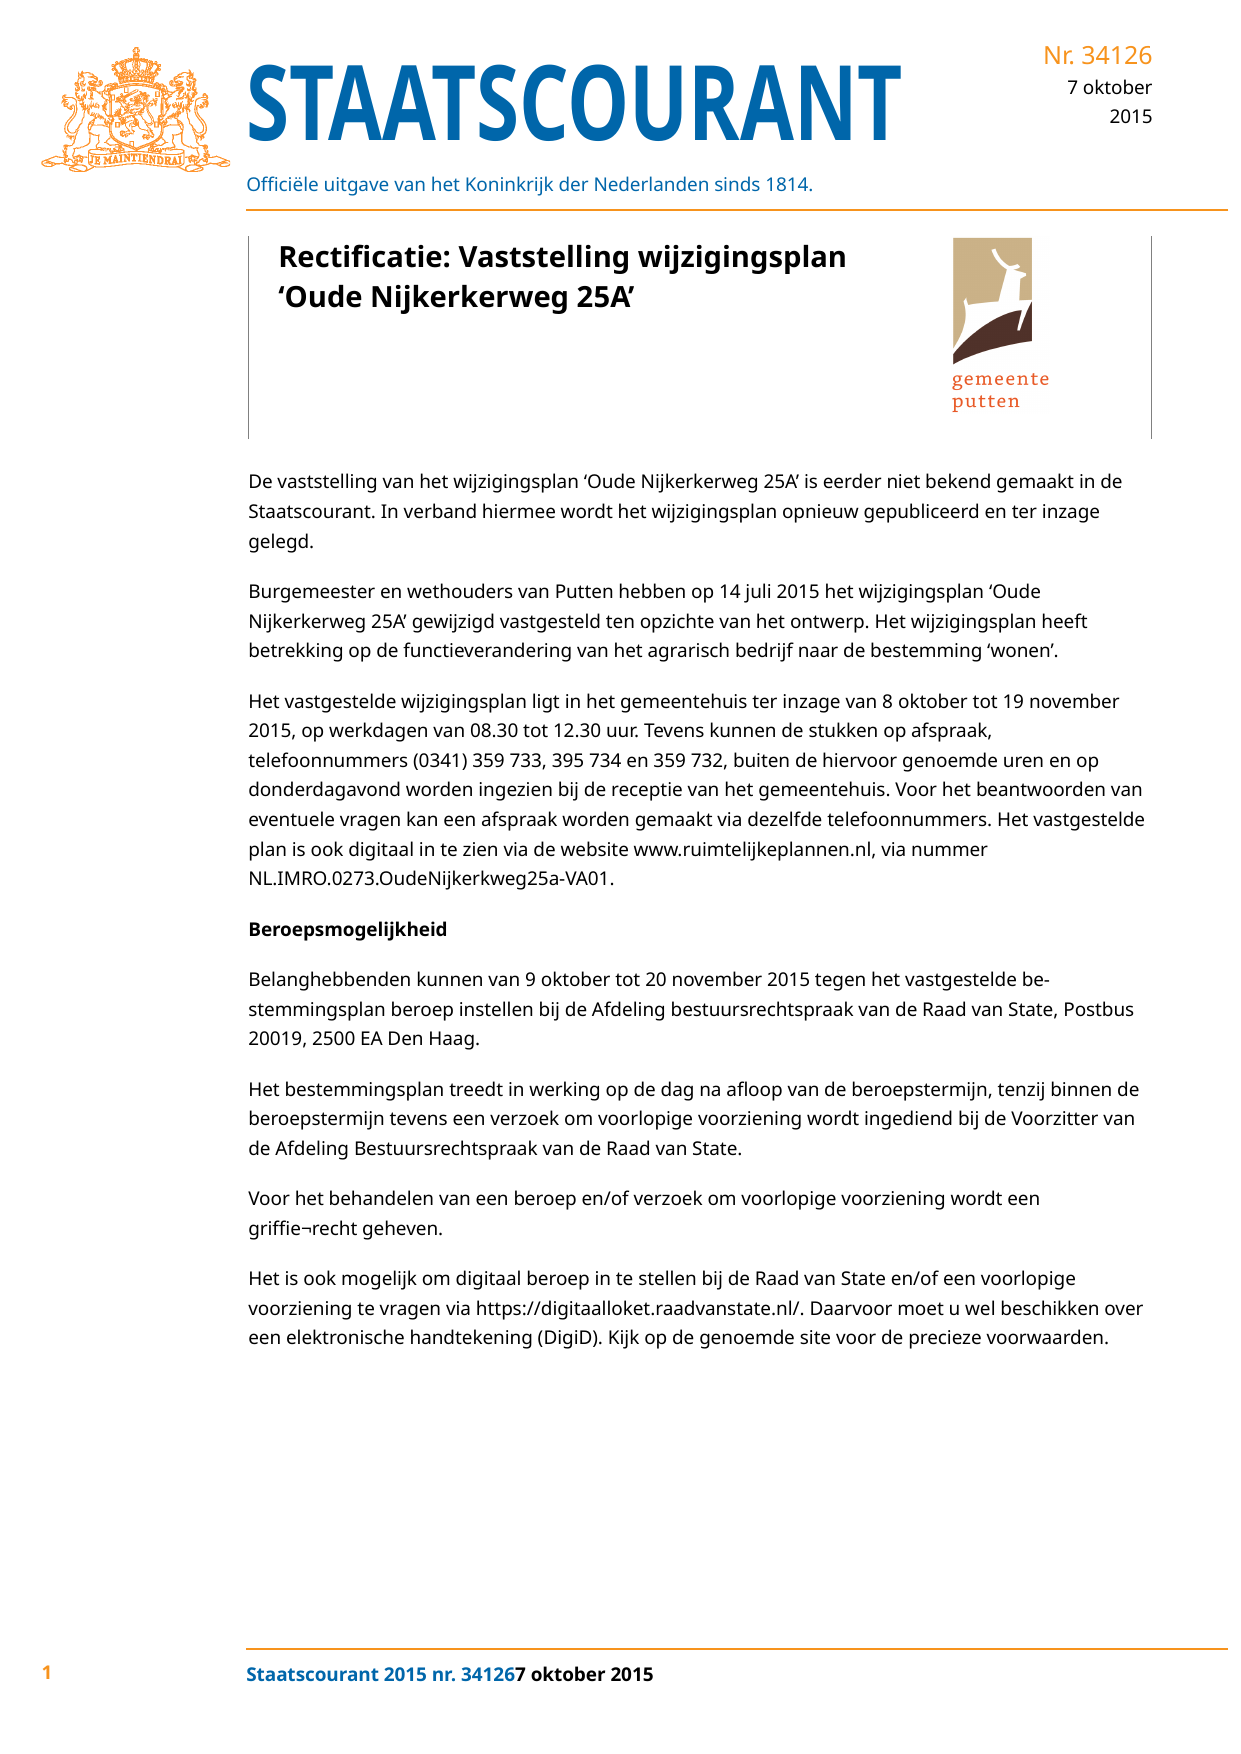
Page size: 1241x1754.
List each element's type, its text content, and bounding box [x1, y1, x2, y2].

text Burgemeester en wethouders van Putten hebben op 14 juli 2015 het wijzigingsplan ‘Oude Nijkerkerweg 25A’ gewijzigd vastgesteld ten opzichte van het ontwerp. Het wijzigingsplan heeft betrekking op de functieverandering van het agrarisch bedrijf naar de bestemming ‘wonen’. [248, 578, 1152, 663]
table_header [1050, 236, 1151, 413]
picture [41, 47, 231, 172]
table_header Rectificatie: Vaststelling wijzigingsplan ‘Oude Nijkerkerweg 25A’ [249, 236, 850, 439]
text Het bestemmingsplan treedt in werking op de dag na afloop van de beroepstermijn, tenzij binnen de beroepstermijn tevens een verzoek om voorlopige voorziening wordt ingediend bij de Voorzitter van de Afdeling Bestuursrechtspraak van de Raad van State. [248, 1076, 1152, 1161]
picture [951, 236, 1050, 414]
text De vaststelling van het wijzigingsplan ‘Oude Nijkerkerweg 25A’ is eerder niet bekend gemaakt in de Staatscourant. In verband hiermee wordt het wijzigingsplan opnieuw gepubliceerd en ter inzage gelegd. [248, 469, 1152, 553]
text Het is ook mogelijk om digitaal beroep in te stellen bij de Raad van State en/of een voorlopige voorziening te vragen via https://digitaalloket.raadvanstate.nl/. Daarvoor moet u wel beschikken over een elektronische handtekening (DigiD). Kijk op de genoemde site voor de precieze voorwaarden. [248, 1265, 1152, 1350]
text Het vastgestelde wijzigingsplan ligt in het gemeentehuis ter inzage van 8 oktober tot 19 november 2015, op werkdagen van 08.30 tot 12.30 uur. Tevens kunnen de stukken op afspraak, telefoonnummers (0341) 359 733, 395 734 en 359 732, buiten de hiervoor genoemde uren en op donderdagavond worden ingezien bij de receptie van het gemeentehuis. Voor het beantwoorden van eventuele vragen kan een afspraak worden gemaakt via dezelfde telefoonnummers. Het vastgestelde plan is ook digitaal in te zien via de website www.ruimtelijkeplannen.nl, via nummer NL.IMRO.0273.OudeNijkerkweg25a-VA01. [248, 688, 1152, 891]
table_header [850, 414, 1151, 439]
table_header [850, 236, 951, 413]
text Voor het behandelen van een beroep en/of verzoek om voorlopige voorziening wordt een griffie¬recht geheven. [248, 1185, 1152, 1241]
text Belanghebbenden kunnen van 9 oktober tot 20 november 2015 tegen het vastgestelde be-stemmingsplan beroep instellen bij de Afdeling bestuursrechtspraak van de Raad van State, Postbus 20019, 2500 EA Den Haag. [248, 966, 1152, 1051]
text Beroepsmogelijkheid [248, 916, 1152, 941]
